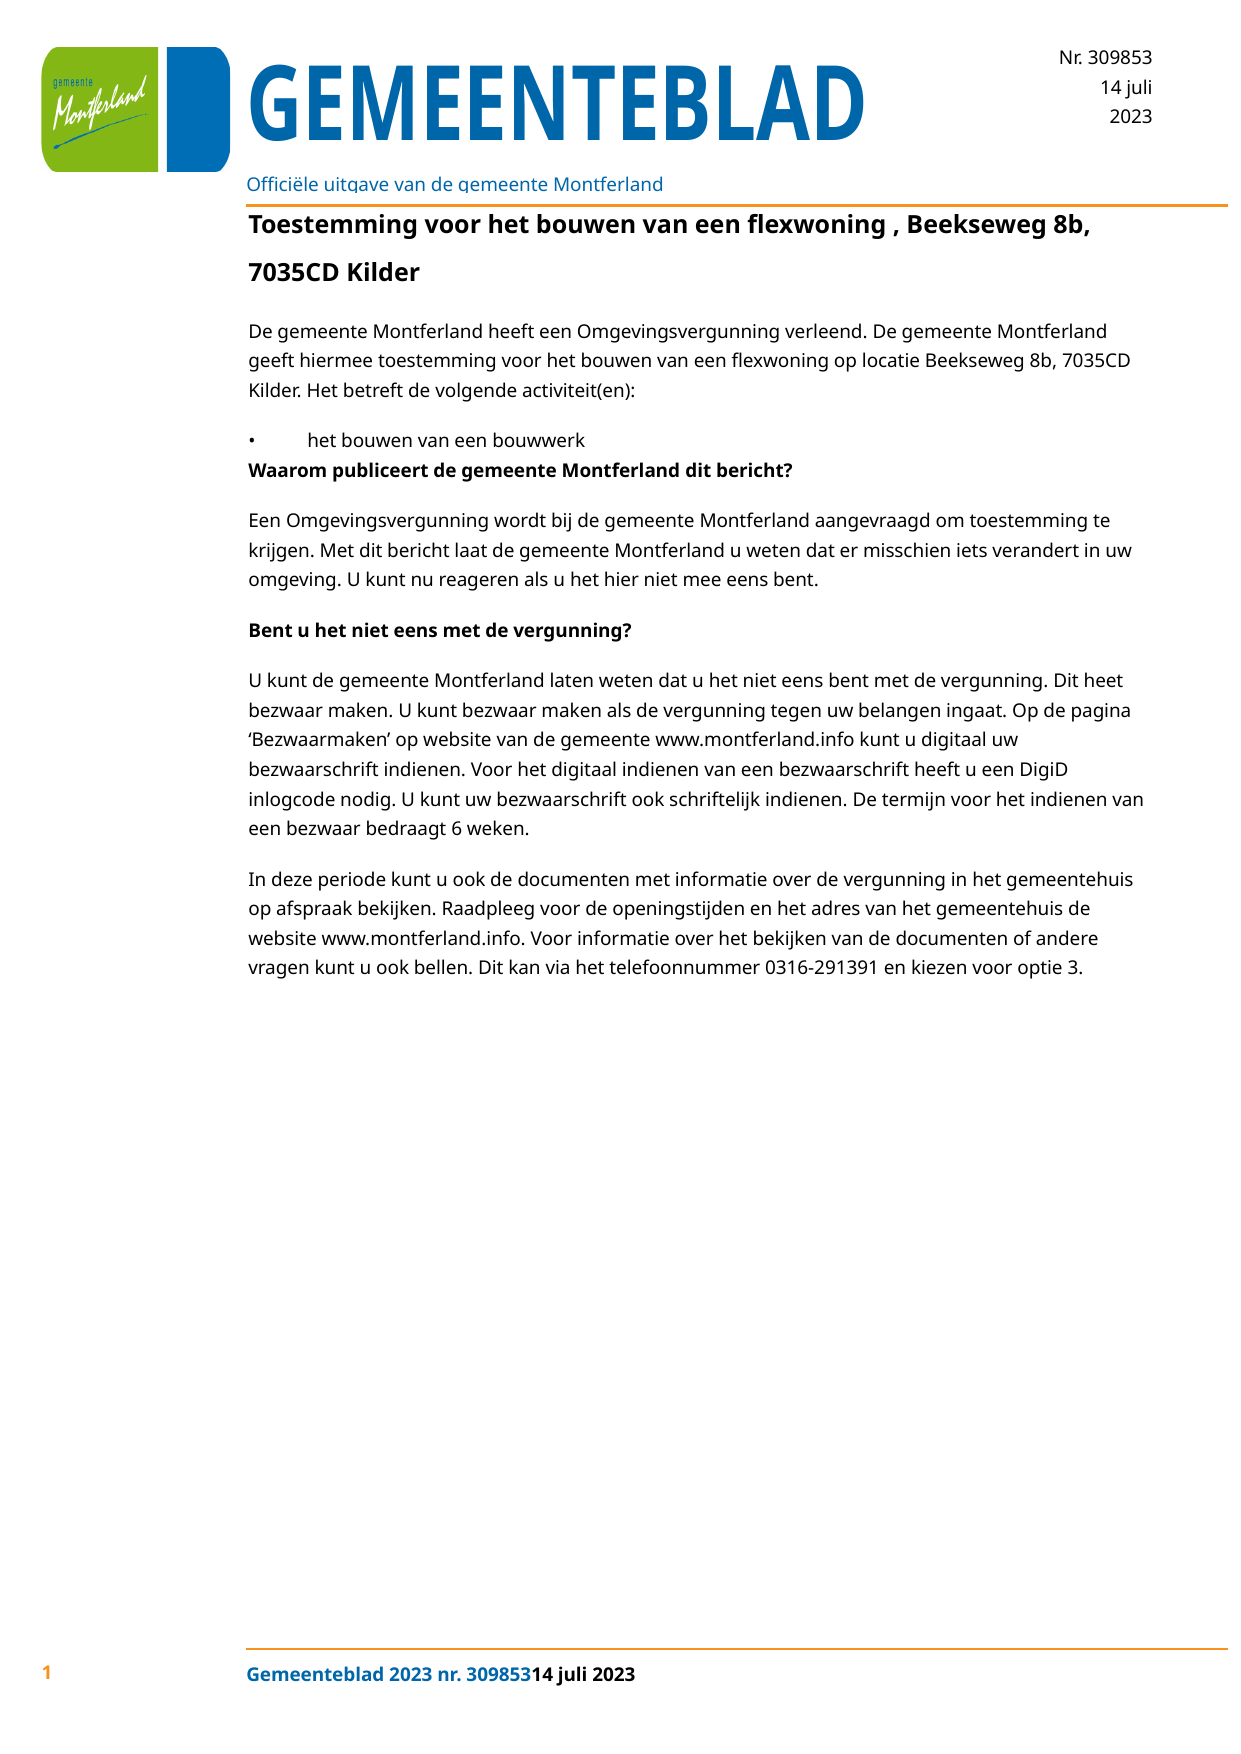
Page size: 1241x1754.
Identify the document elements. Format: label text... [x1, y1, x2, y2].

text In deze periode kunt u ook de documenten met informatie over de vergunning in het gemeentehuis op afspraak bekijken. Raadpleeg voor de openingstijden en het adres van het gemeentehuis de website www.montferland.info. Voor informatie over het bekijken van de documenten of andere vragen kunt u ook bellen. Dit kan via het telefoonnummer 0316-291391 en kiezen voor optie 3. [248, 866, 1152, 980]
text Een Omgevingsvergunning wordt bij de gemeente Montferland aangevraagd om toestemming te krijgen. Met dit bericht laat de gemeente Montferland u weten dat er misschien iets verandert in uw omgeving. U kunt nu reageren als u het hier niet mee eens bent. [248, 507, 1152, 592]
text De gemeente Montferland heeft een Omgevingsvergunning verleend. De gemeente Montferland geeft hiermee toestemming voor het bouwen van een flexwoning op locatie Beekseweg 8b, 7035CD Kilder. Het betreft de volgende activiteit(en): [248, 318, 1152, 403]
list het bouwen van een bouwwerk [248, 427, 1152, 453]
text Waarom publiceert de gemeente Montferland dit bericht? [248, 457, 1152, 483]
text Bent u het niet eens met de vergunning? [248, 617, 1152, 643]
text Toestemming voor het bouwen van een flexwoning , Beekseweg 8b, 7035CD Kilder [248, 207, 1152, 288]
picture [41, 47, 231, 172]
text U kunt de gemeente Montferland laten weten dat u het niet eens bent met de vergunning. Dit heet bezwaar maken. U kunt bezwaar maken als de vergunning tegen uw belangen ingaat. Op de pagina ‘Bezwaarmaken’ op website van de gemeente www.montferland.info kunt u digitaal uw bezwaarschrift indienen. Voor het digitaal indienen van een bezwaarschrift heeft u een DigiD inlogcode nodig. U kunt uw bezwaarschrift ook schriftelijk indienen. De termijn voor het indienen van een bezwaar bedraagt 6 weken. [248, 667, 1152, 841]
